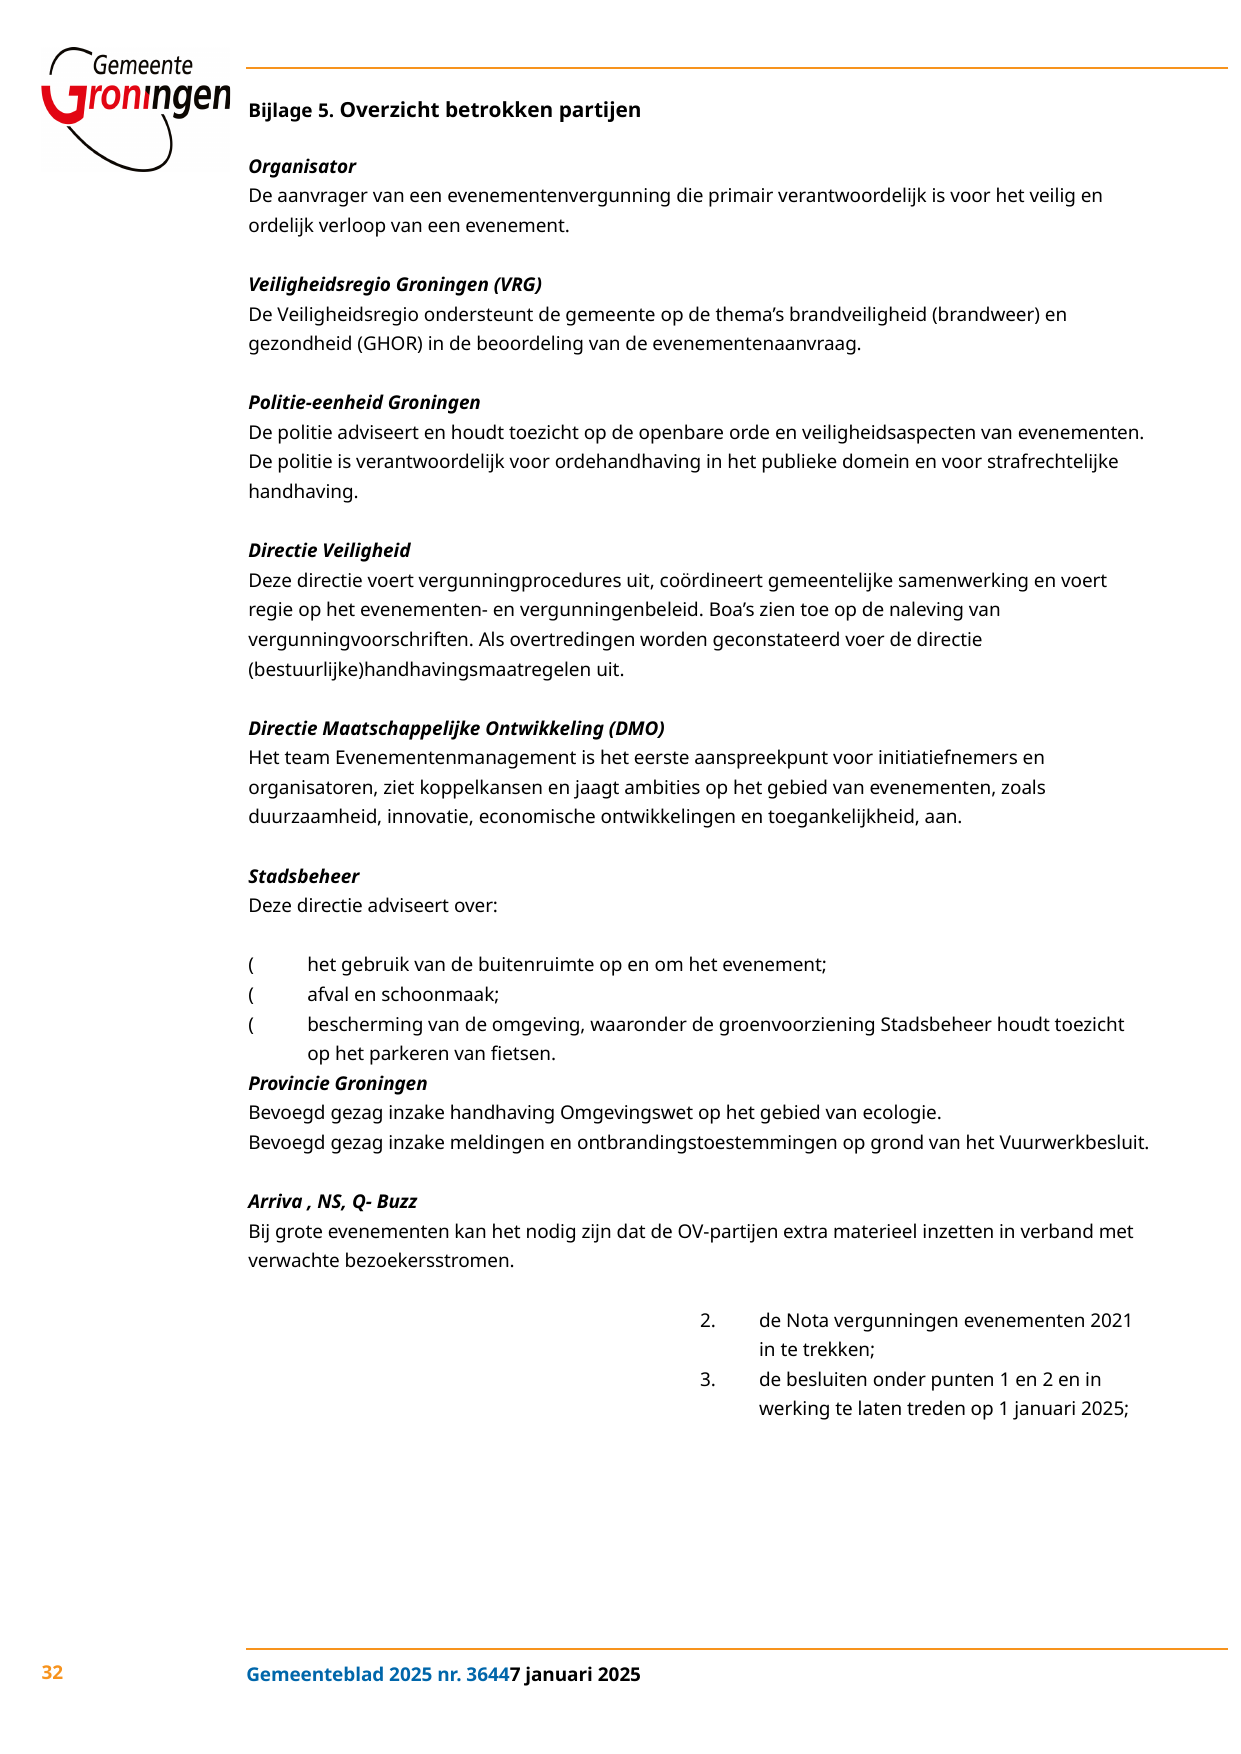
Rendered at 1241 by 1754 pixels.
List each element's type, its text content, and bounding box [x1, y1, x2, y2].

table_header de Nota vergunningen evenementen 2021 in te trekken; de besluiten onder punten 1 en 2 en in werking te laten treden op 1 januari 2025; [700, 1307, 1152, 1421]
table_header [248, 1307, 700, 1421]
text Bevoegd gezag inzake handhaving Omgevingswet op het gebied van ecologie. [248, 1099, 1152, 1125]
text Het team Evenementenmanagement is het eerste aanspreekpunt voor initiatiefnemers en organisatoren, ziet koppelkansen en jaagt ambities op het gebied van evenementen, zoals duurzaamheid, innovatie, economische ontwikkelingen en toegankelijkheid, aan. [248, 744, 1152, 829]
list afval en schoonmaak; [248, 981, 1152, 1007]
text Provincie Groningen [248, 1070, 1152, 1096]
text De Veiligheidsregio ondersteunt de gemeente op de thema’s brandveiligheid (brandweer) en gezondheid (GHOR) in de beoordeling van de evenementenaanvraag. [248, 301, 1152, 356]
picture [41, 47, 231, 172]
text Bevoegd gezag inzake meldingen en ontbrandingstoestemmingen op grond van het Vuurwerkbesluit. [248, 1129, 1152, 1155]
text Politie-eenheid Groningen [248, 389, 1152, 415]
text Bij grote evenementen kan het nodig zijn dat de OV-partijen extra materieel inzetten in verband met verwachte bezoekersstromen. [248, 1218, 1152, 1273]
list bescherming van de omgeving, waaronder de groenvoorziening Stadsbeheer houdt toezicht op het parkeren van fietsen. [248, 1011, 1152, 1066]
text De aanvrager van een evenementenvergunning die primair verantwoordelijk is voor het veilig en ordelijk verloop van een evenement. [248, 182, 1152, 238]
text Arriva , NS, Q- Buzz [248, 1188, 1152, 1214]
text Directie Veiligheid [248, 537, 1152, 563]
text Veiligheidsregio Groningen (VRG) [248, 271, 1152, 297]
text Stadsbeheer [248, 863, 1152, 889]
text Deze directie adviseert over: [248, 892, 1152, 918]
list het gebruik van de buitenruimte op en om het evenement; [248, 952, 1152, 977]
text Directie Maatschappelijke Ontwikkeling (DMO) [248, 715, 1152, 741]
text De politie adviseert en houdt toezicht op de openbare orde en veiligheidsaspecten van evenementen. De politie is verantwoordelijk voor ordehandhaving in het publieke domein en voor strafrechtelijke handhaving. [248, 419, 1152, 504]
text Bijlage 5. Overzicht betrokken partijen [248, 95, 1152, 123]
text Organisator [248, 153, 1152, 179]
text Deze directie voert vergunningprocedures uit, coördineert gemeentelijke samenwerking en voert regie op het evenementen- en vergunningenbeleid. Boa’s zien toe op de naleving van vergunningvoorschriften. Als overtredingen worden geconstateerd voer de directie (bestuurlijke)handhavingsmaatregelen uit. [248, 567, 1152, 682]
